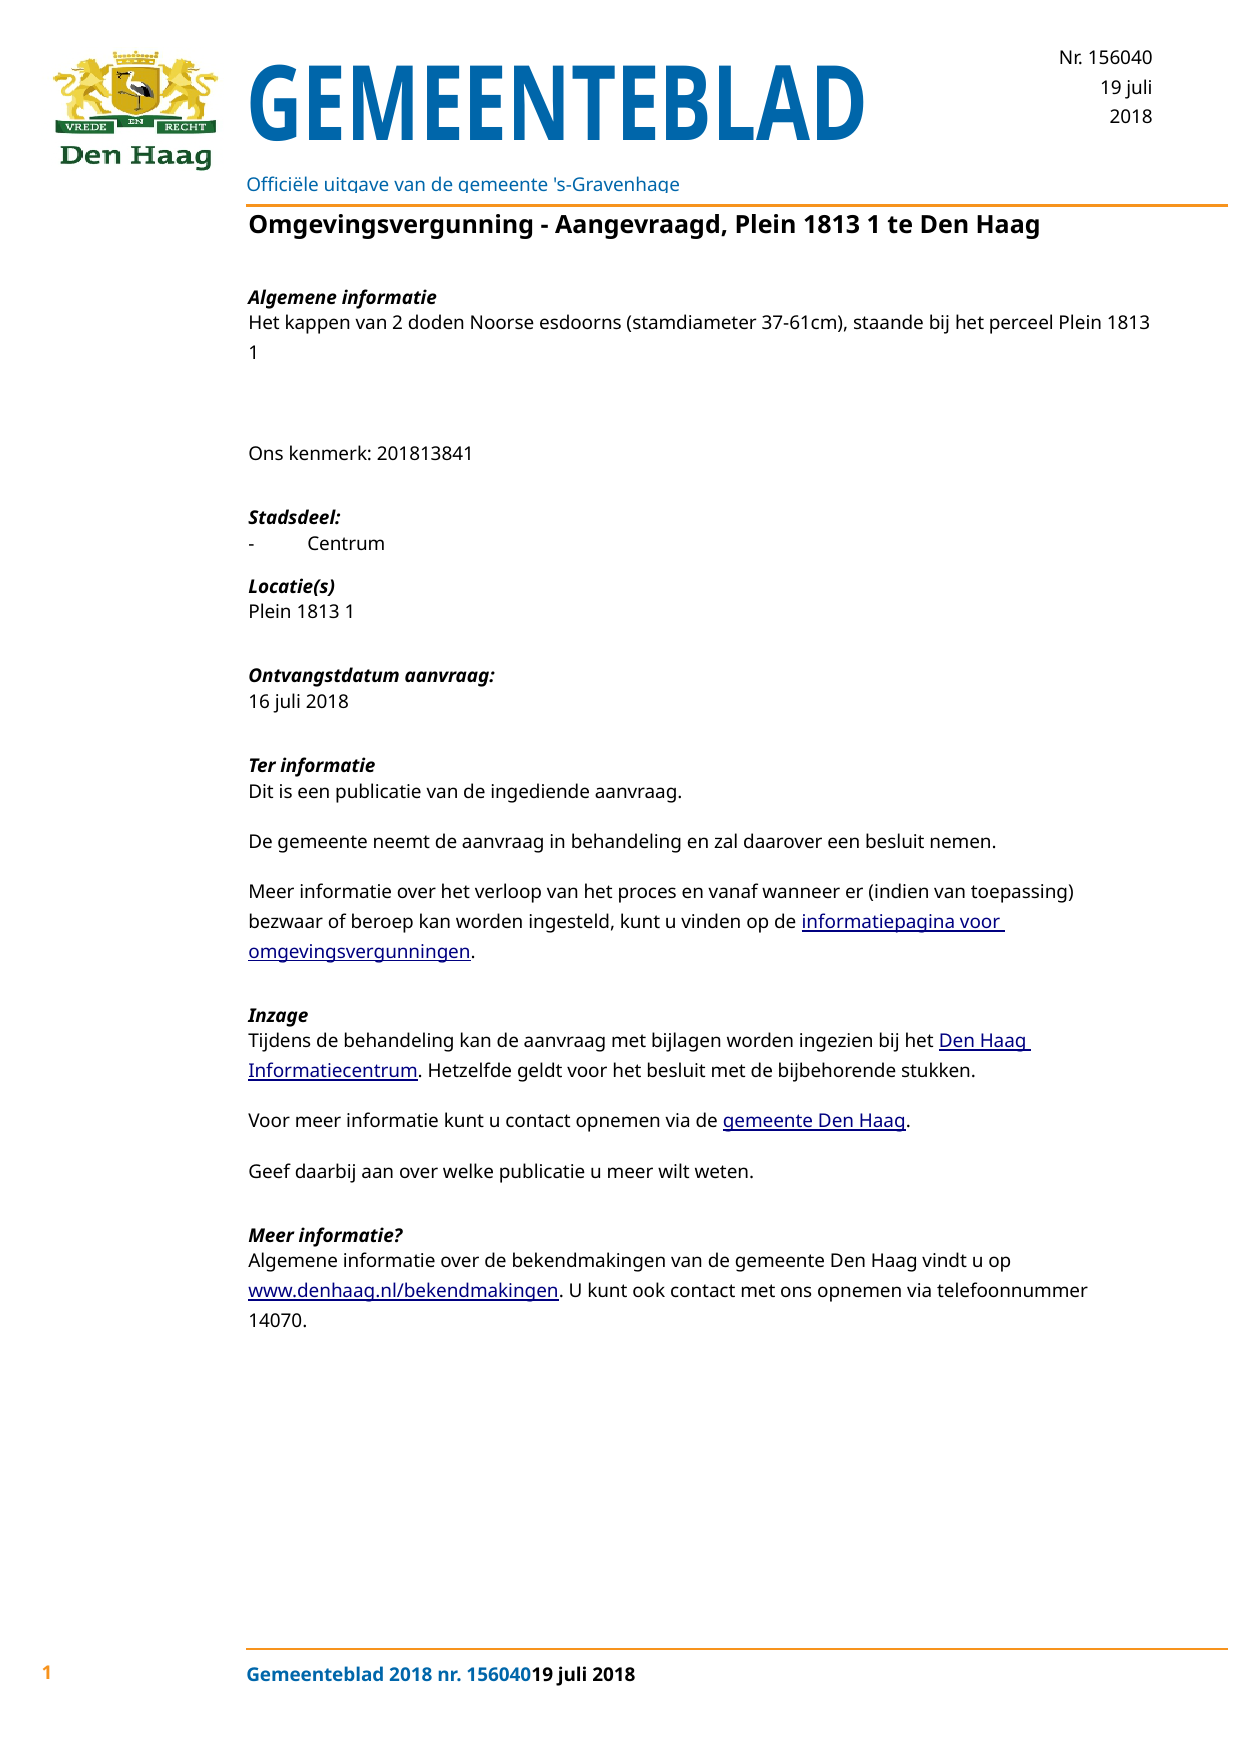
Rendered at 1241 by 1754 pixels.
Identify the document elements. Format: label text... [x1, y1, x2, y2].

text Ter informatie [248, 752, 1152, 778]
text Ontvangstdatum aanvraag: [248, 662, 1152, 688]
list Centrum [248, 530, 1152, 555]
text Geef daarbij aan over welke publicatie u meer wilt weten. [248, 1158, 1152, 1184]
text Voor meer informatie kunt u contact opnemen via de gemeente Den Haag. [248, 1108, 1152, 1133]
text Tijdens de behandeling kan de aanvraag met bijlagen worden ingezien bij het Den Haag Informatiecentrum. Hetzelfde geldt voor het besluit met de bijbehorende stukken. [248, 1028, 1152, 1083]
text Meer informatie over het verloop van het proces en vanaf wanneer er (indien van toepassing) bezwaar of beroep kan worden ingesteld, kunt u vinden op de informatiepagina voor omgevingsvergunningen. [248, 879, 1152, 964]
text 16 juli 2018 [248, 688, 1152, 714]
text Het kappen van 2 doden Noorse esdoorns (stamdiameter 37-61cm), staande bij het perceel Plein 1813 1 [248, 309, 1152, 365]
text Locatie(s) [248, 573, 1152, 598]
text Algemene informatie over de bekendmakingen van de gemeente Den Haag vindt u op www.denhaag.nl/bekendmakingen. U kunt ook contact met ons opnemen via telefoonnummer 14070. [248, 1248, 1152, 1333]
text De gemeente neemt de aanvraag in behandeling en zal daarover een besluit nemen. [248, 828, 1152, 854]
text Ons kenmerk: 201813841 [248, 440, 1152, 466]
text Dit is een publicatie van de ingediende aanvraag. [248, 778, 1152, 804]
text Stadsdeel: [248, 504, 1152, 530]
text Algemene informatie [248, 284, 1152, 309]
text Omgevingsvergunning - Aangevraagd, Plein 1813 1 te Den Haag [248, 207, 1152, 241]
text Meer informatie? [248, 1222, 1152, 1248]
picture [41, 47, 231, 172]
text Plein 1813 1 [248, 598, 1152, 624]
text Inzage [248, 1002, 1152, 1028]
